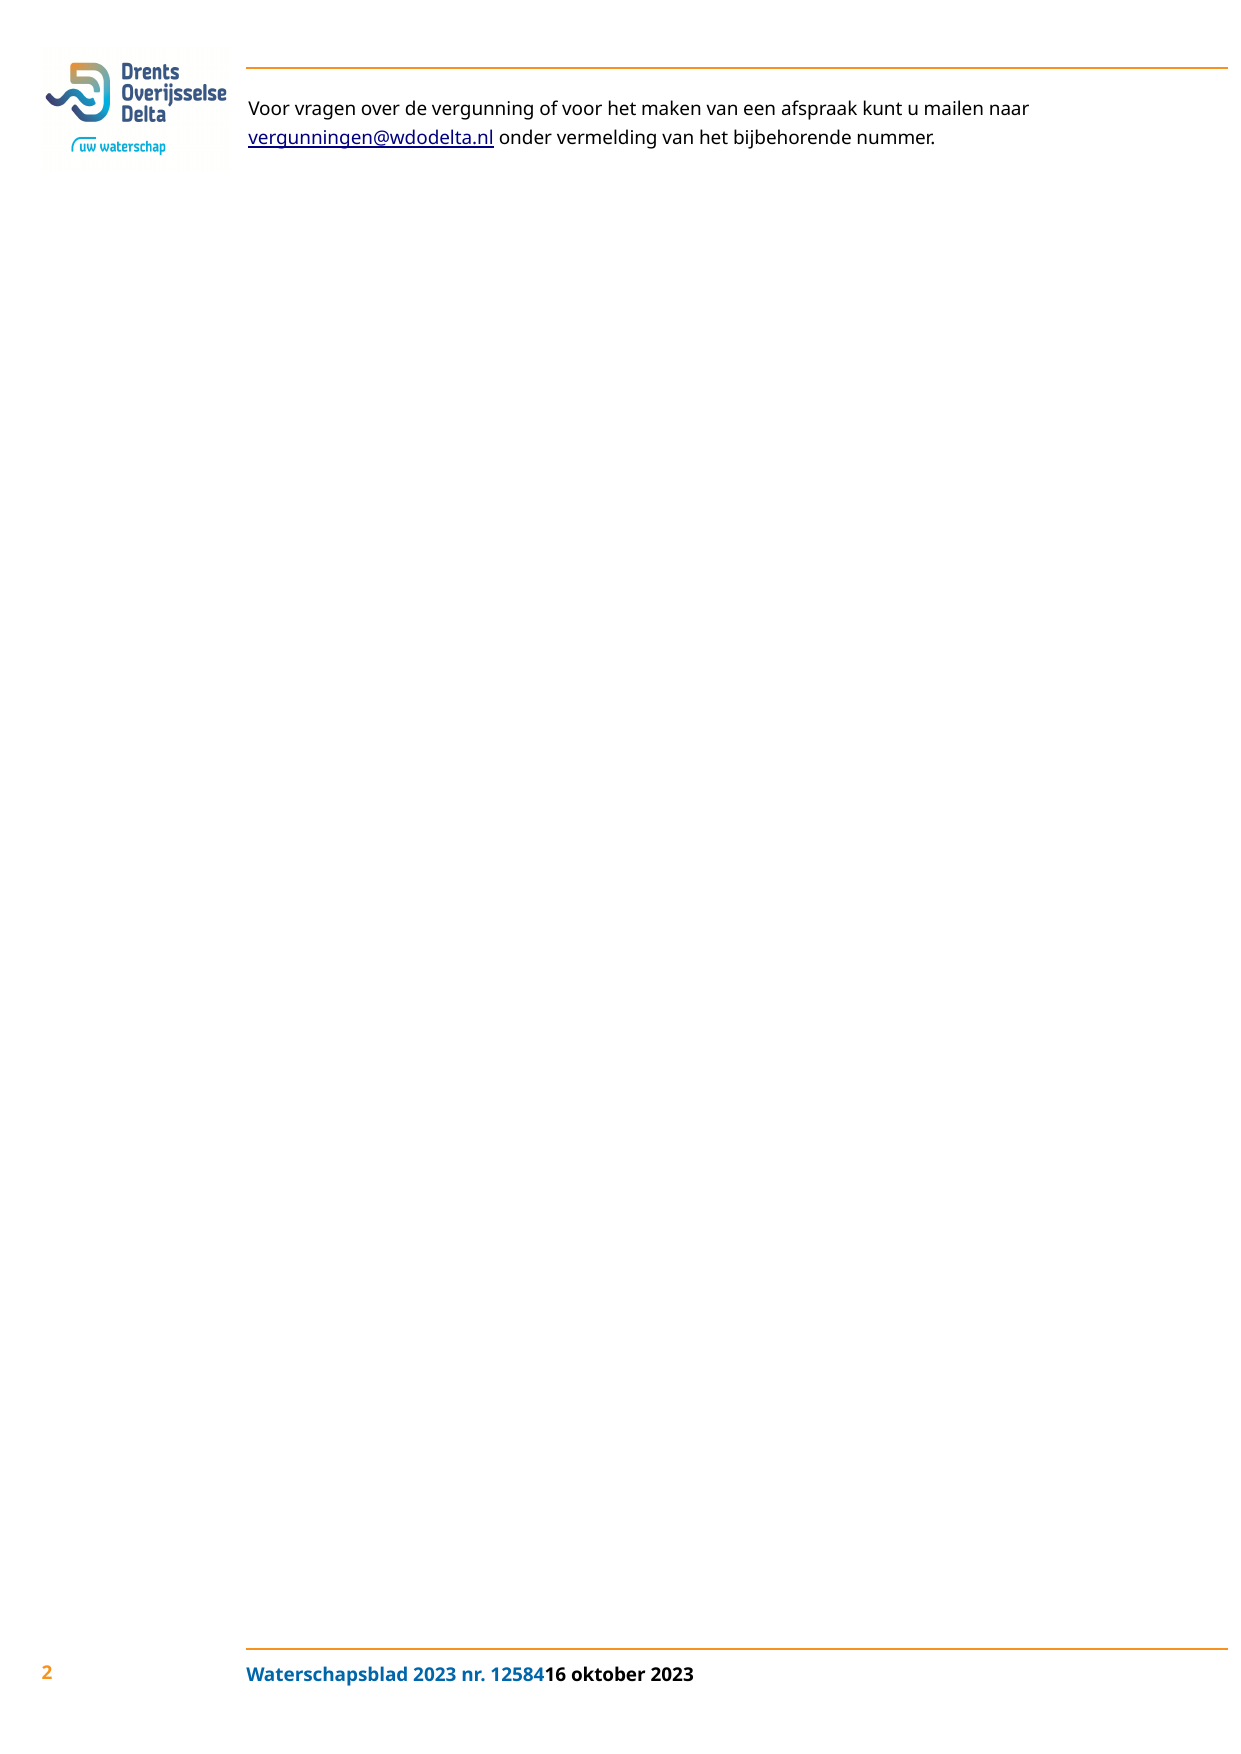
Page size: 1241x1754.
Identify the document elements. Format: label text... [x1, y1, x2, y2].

picture [41, 47, 231, 172]
text Voor vragen over de vergunning of voor het maken van een afspraak kunt u mailen naar vergunningen@wdodelta.nl onder vermelding van het bijbehorende nummer. [248, 95, 1152, 150]
